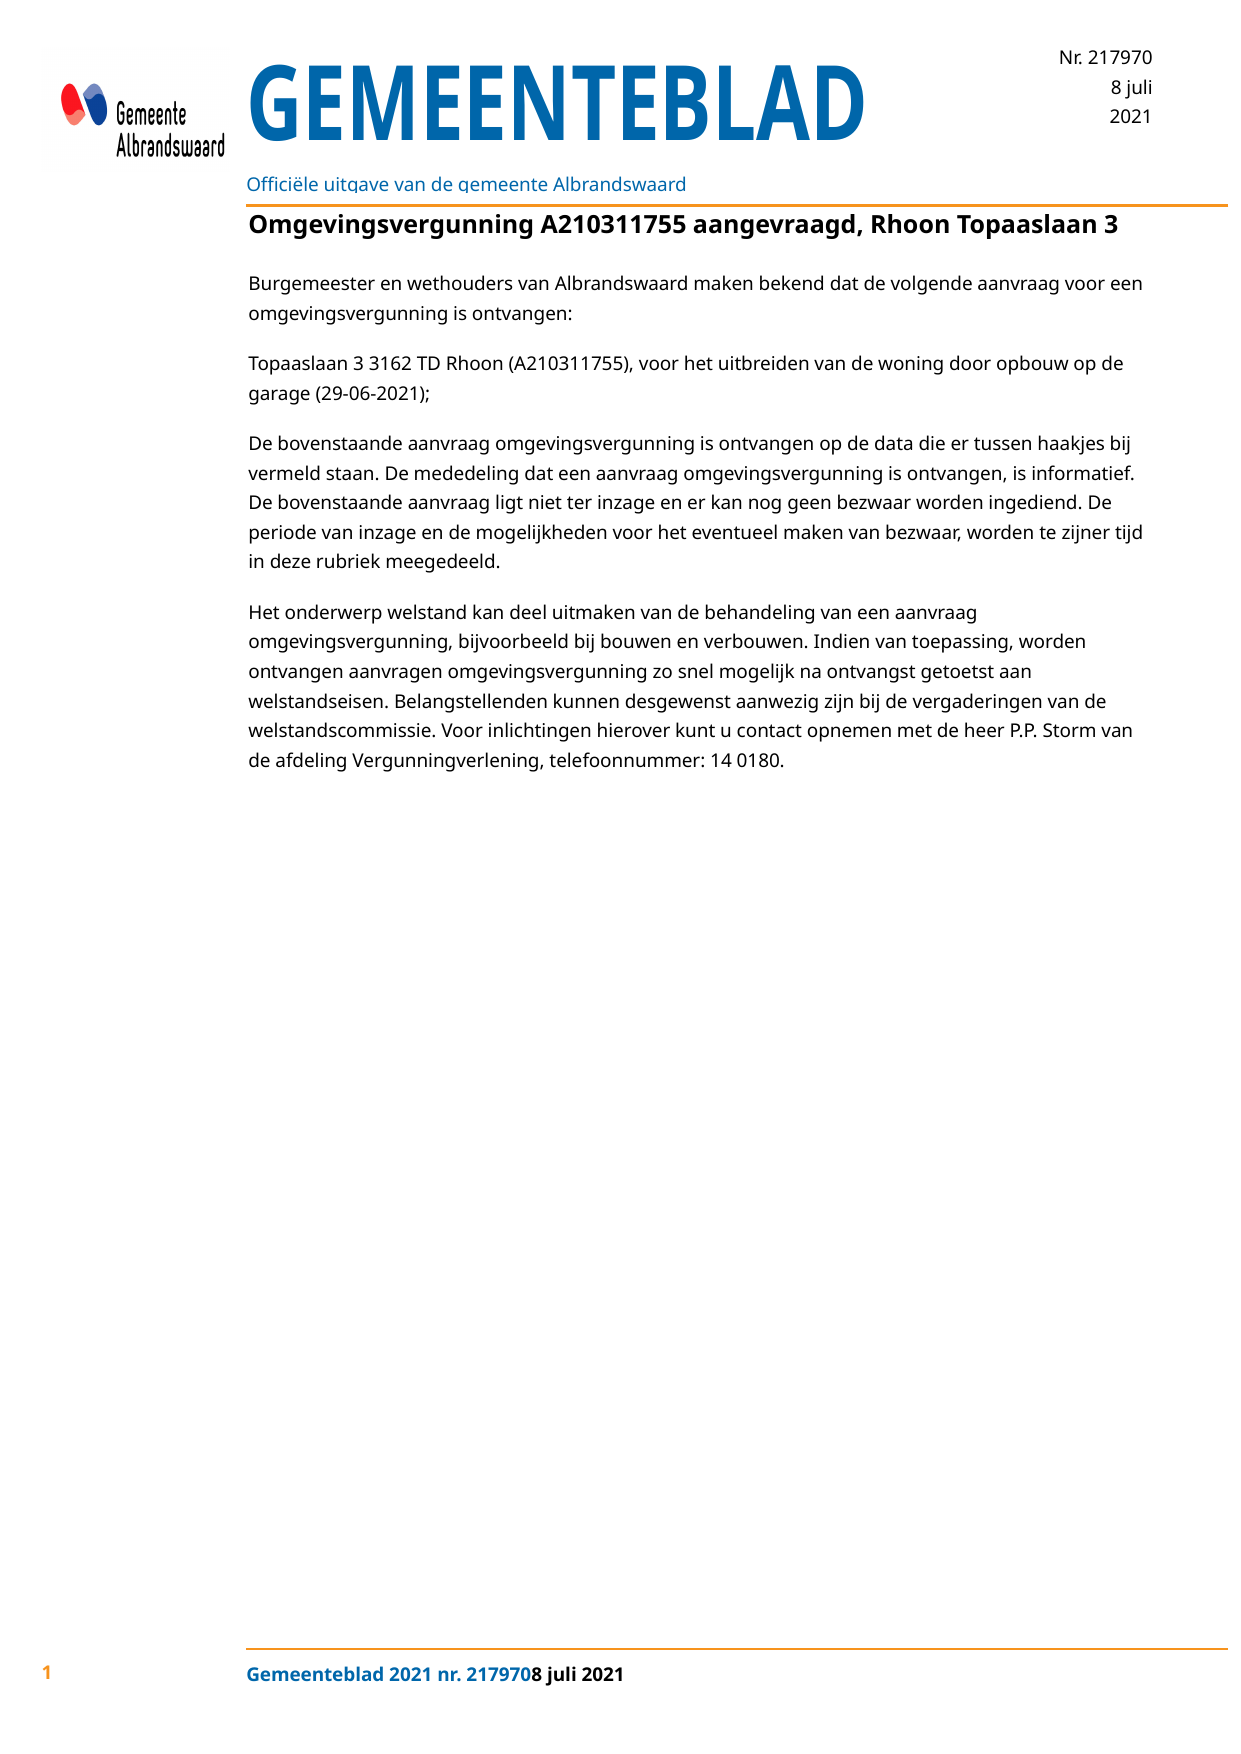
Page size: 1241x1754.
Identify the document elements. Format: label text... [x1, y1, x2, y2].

text Topaaslaan 3 3162 TD Rhoon (A210311755), voor het uitbreiden van de woning door opbouw op de garage (29-06-2021); [248, 350, 1152, 406]
picture [41, 47, 231, 172]
text Het onderwerp welstand kan deel uitmaken van de behandeling van een aanvraag omgevingsvergunning, bijvoorbeeld bij bouwen en verbouwen. Indien van toepassing, worden ontvangen aanvragen omgevingsvergunning zo snel mogelijk na ontvangst getoetst aan welstandseisen. Belangstellenden kunnen desgewenst aanwezig zijn bij de vergaderingen van de welstandscommissie. Voor inlichtingen hierover kunt u contact opnemen met de heer P.P. Storm van de afdeling Vergunningverlening, telefoonnummer: 14 0180. [248, 599, 1152, 773]
text De bovenstaande aanvraag omgevingsvergunning is ontvangen op de data die er tussen haakjes bij vermeld staan. De mededeling dat een aanvraag omgevingsvergunning is ontvangen, is informatief. De bovenstaande aanvraag ligt niet ter inzage en er kan nog geen bezwaar worden ingediend. De periode van inzage en de mogelijkheden voor het eventueel maken van bezwaar, worden te zijner tijd in deze rubriek meegedeeld. [248, 430, 1152, 574]
text Burgemeester en wethouders van Albrandswaard maken bekend dat de volgende aanvraag voor een omgevingsvergunning is ontvangen: [248, 270, 1152, 326]
text Omgevingsvergunning A210311755 aangevraagd, Rhoon Topaaslaan 3 [248, 207, 1152, 241]
